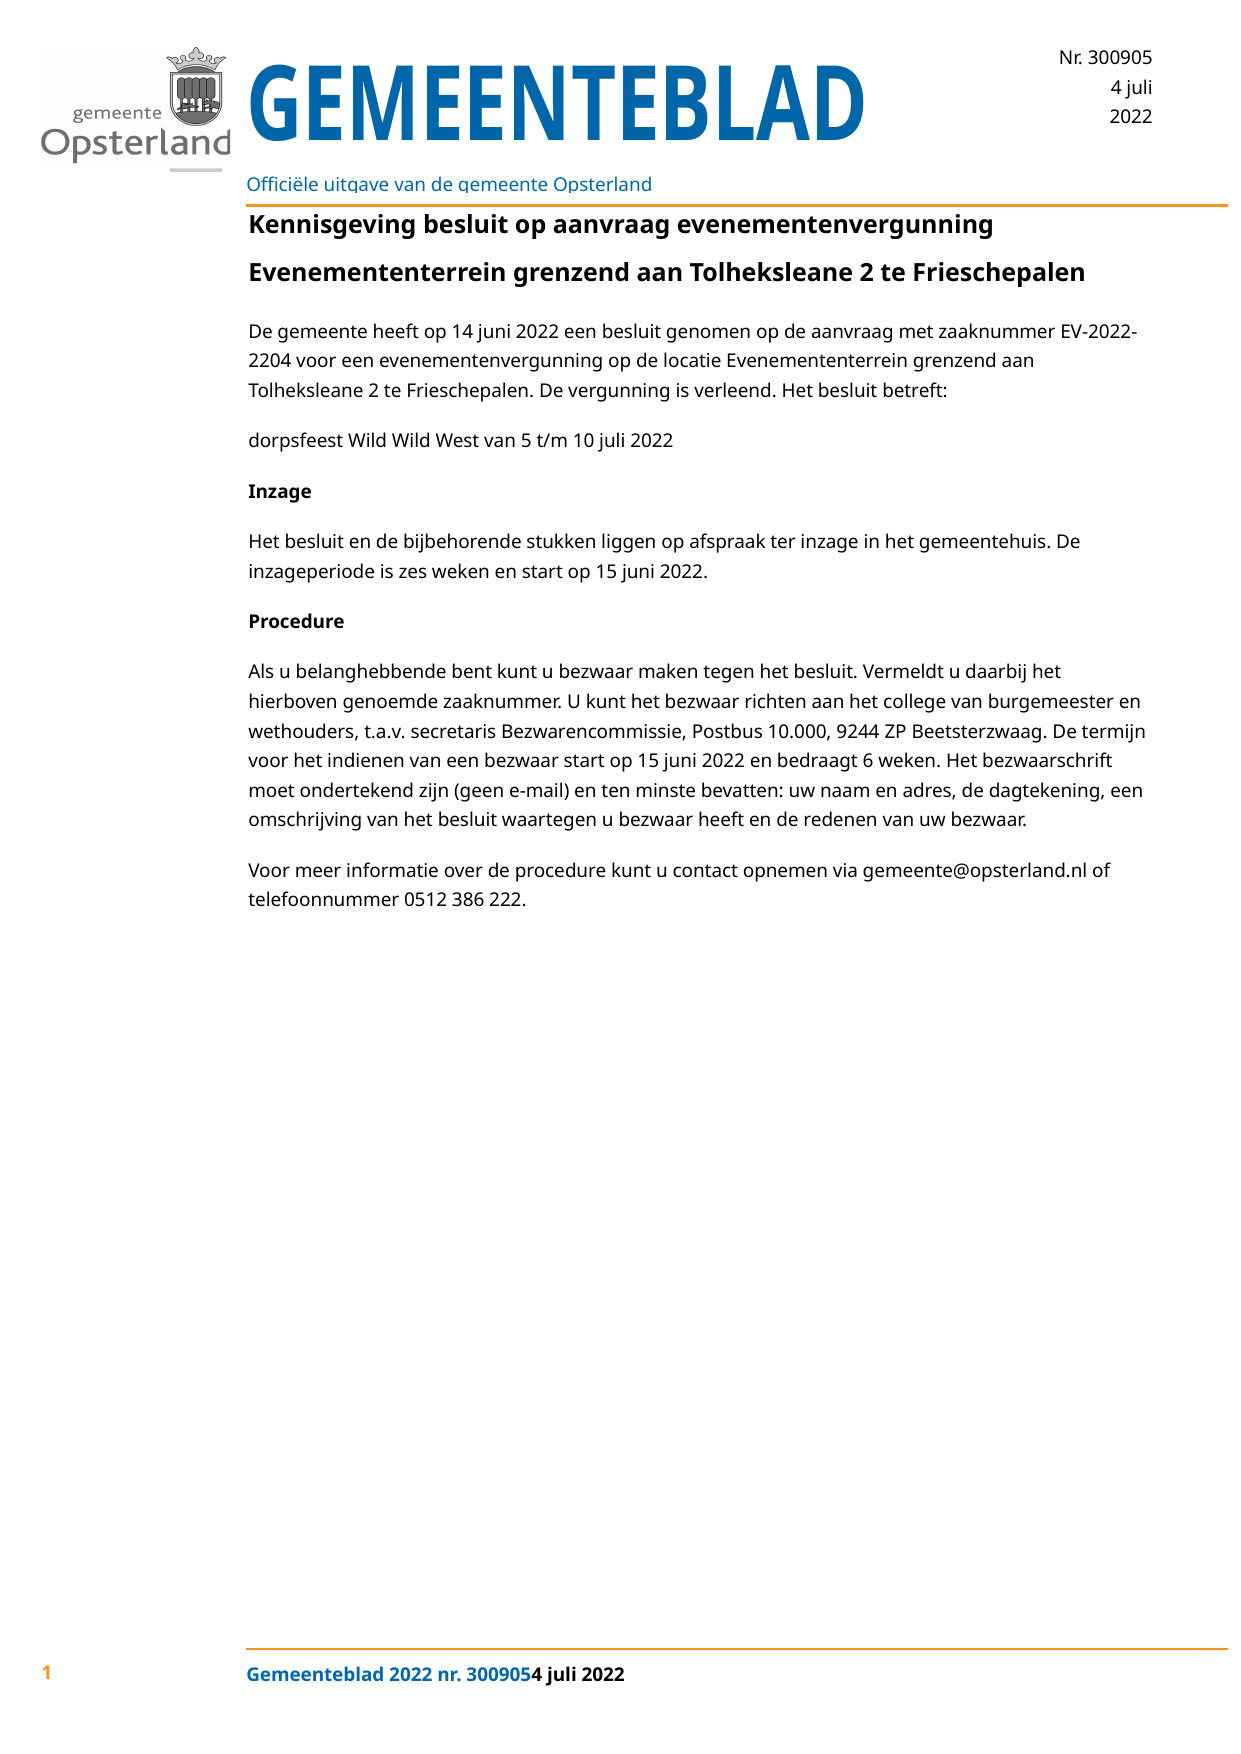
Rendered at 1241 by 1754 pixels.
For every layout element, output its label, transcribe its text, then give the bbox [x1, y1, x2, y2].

text Procedure [248, 608, 1152, 634]
text Als u belanghebbende bent kunt u bezwaar maken tegen het besluit. Vermeldt u daarbij het hierboven genoemde zaaknummer. U kunt het bezwaar richten aan het college van burgemeester en wethouders, t.a.v. secretaris Bezwarencommissie, Postbus 10.000, 9244 ZP Beetsterzwaag. De termijn voor het indienen van een bezwaar start op 15 juni 2022 en bedraagt 6 weken. Het bezwaarschrift moet ondertekend zijn (geen e-mail) en ten minste bevatten: uw naam en adres, de dagtekening, een omschrijving van het besluit waartegen u bezwaar heeft en de redenen van uw bezwaar. [248, 659, 1152, 832]
text De gemeente heeft op 14 juni 2022 een besluit genomen op de aanvraag met zaaknummer EV-2022-2204 voor een evenementenvergunning op de locatie Evenemententerrein grenzend aan Tolheksleane 2 te Frieschepalen. De vergunning is verleend. Het besluit betreft: [248, 318, 1152, 403]
text Kennisgeving besluit op aanvraag evenementenvergunning Evenemententerrein grenzend aan Tolheksleane 2 te Frieschepalen [248, 207, 1152, 288]
text Het besluit en de bijbehorende stukken liggen op afspraak ter inzage in het gemeentehuis. De inzageperiode is zes weken en start op 15 juni 2022. [248, 528, 1152, 584]
text dorpsfeest Wild Wild West van 5 t/m 10 juli 2022 [248, 427, 1152, 453]
text Voor meer informatie over de procedure kunt u contact opnemen via gemeente@opsterland.nl of telefoonnummer 0512 386 222. [248, 857, 1152, 912]
picture [41, 47, 231, 172]
text Inzage [248, 478, 1152, 504]
